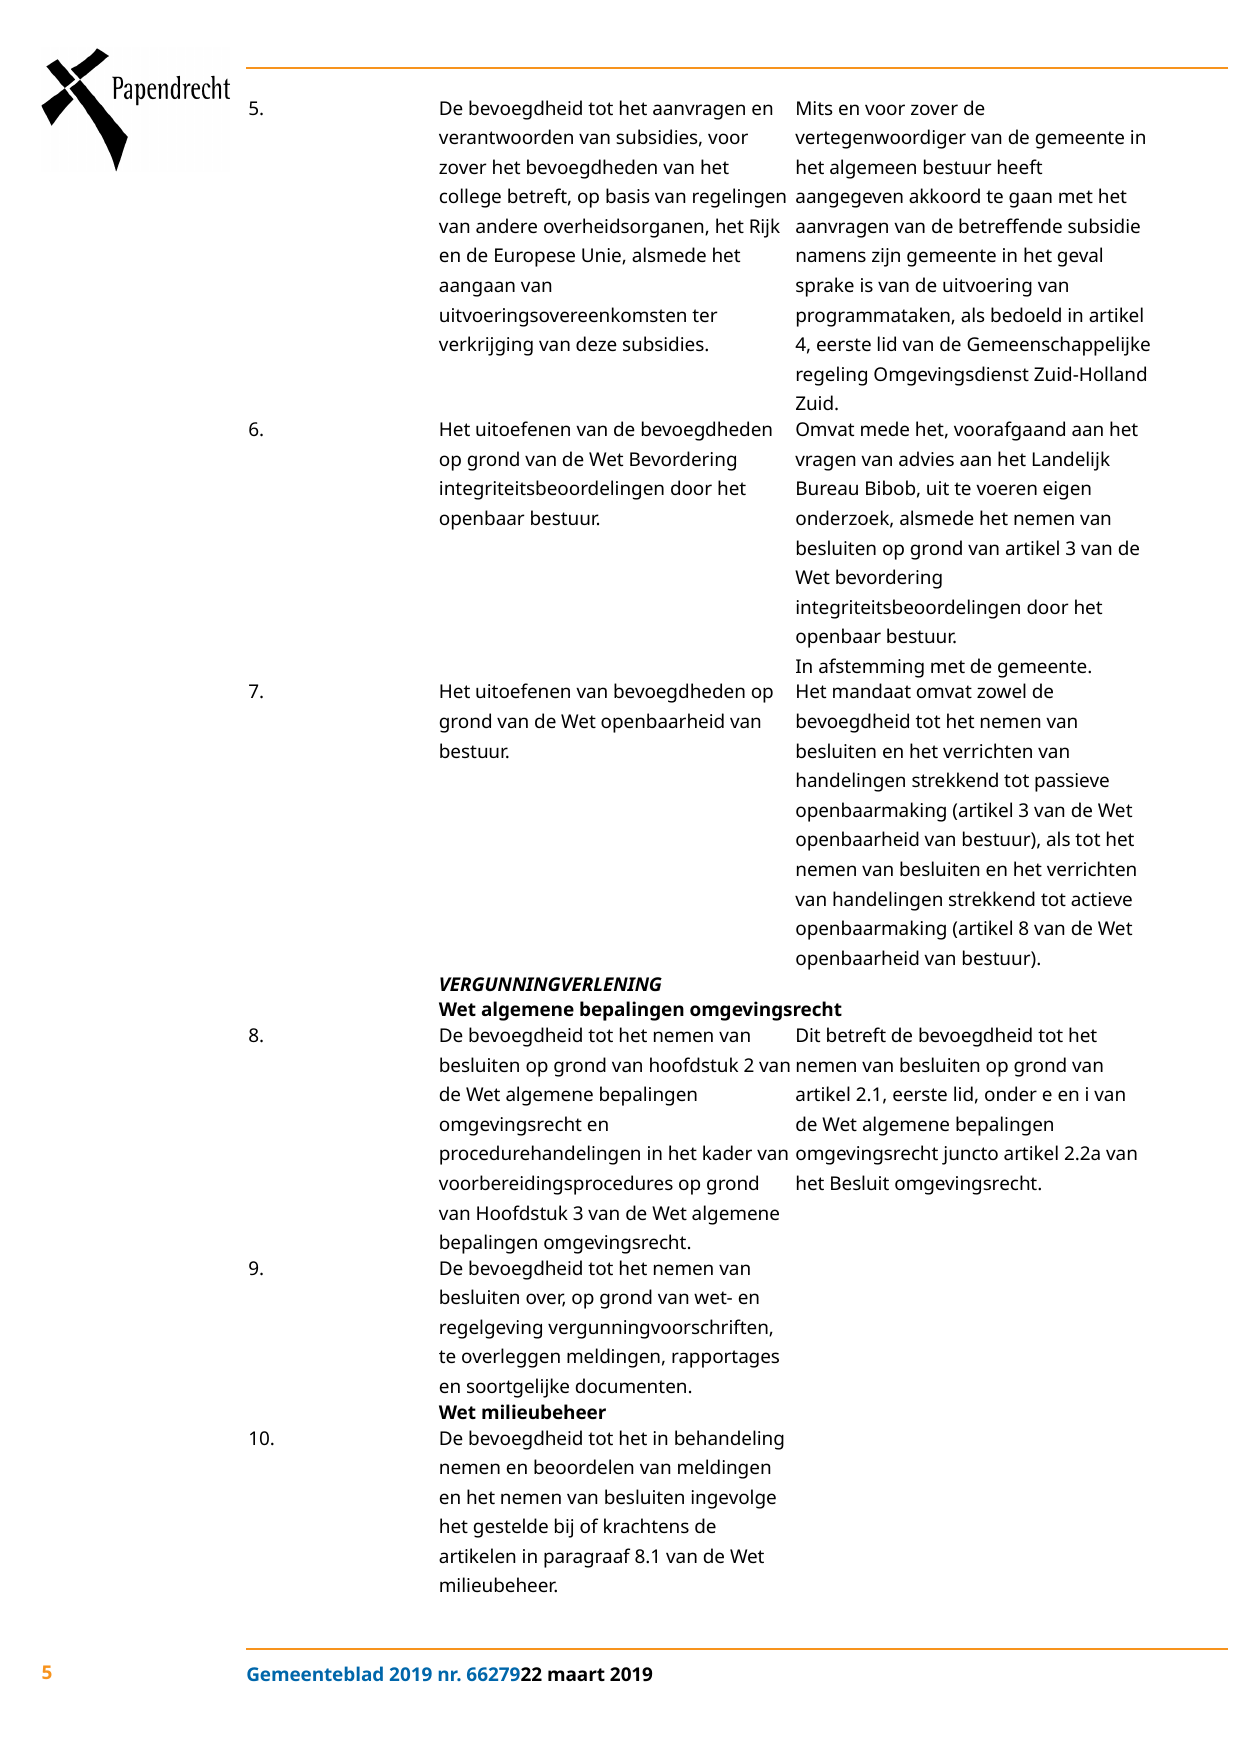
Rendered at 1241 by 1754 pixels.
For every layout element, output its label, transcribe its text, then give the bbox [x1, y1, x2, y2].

table_cell 7. [248, 679, 439, 971]
table_cell Wet algemene bepalingen omgevingsrecht [439, 996, 1152, 1022]
table_cell Omvat mede het, voorafgaand aan het vragen van advies aan het Landelijk Bureau Bibob, uit te voeren eigen onderzoek, alsmede het nemen van besluiten op grond van artikel 3 van de Wet bevordering integriteitsbeoordelingen door het openbaar bestuur. In afstemming met de gemeente. [795, 416, 1152, 679]
table_cell [248, 1399, 439, 1425]
table_cell Dit betreft de bevoegdheid tot het nemen van besluiten op grond van artikel 2.1, eerste lid, onder e en i van de Wet algemene bepalingen omgevingsrecht juncto artikel 2.2a van het Besluit omgevingsrecht. [795, 1022, 1152, 1255]
table_cell Het mandaat omvat zowel de bevoegdheid tot het nemen van besluiten en het verrichten van handelingen strekkend tot passieve openbaarmaking (artikel 3 van de Wet openbaarheid van bestuur), als tot het nemen van besluiten en het verrichten van handelingen strekkend tot actieve openbaarmaking (artikel 8 van de Wet openbaarheid van bestuur). [795, 679, 1152, 971]
picture [41, 47, 231, 172]
table_cell 8. [248, 1022, 439, 1255]
table_cell Het uitoefenen van bevoegdheden op grond van de Wet openbaarheid van bestuur. [439, 679, 795, 971]
table_cell De bevoegdheid tot het aanvragen en verantwoorden van subsidies, voor zover het bevoegdheden van het college betreft, op basis van regelingen van andere overheidsorganen, het Rijk en de Europese Unie, alsmede het aangaan van uitvoeringsovereenkomsten ter verkrijging van deze subsidies. [439, 95, 795, 416]
table_cell De bevoegdheid tot het nemen van besluiten op grond van hoofdstuk 2 van de Wet algemene bepalingen omgevingsrecht en procedurehandelingen in het kader van voorbereidingsprocedures op grond van Hoofdstuk 3 van de Wet algemene bepalingen omgevingsrecht. [439, 1022, 795, 1255]
table_cell [795, 1255, 1152, 1399]
table_cell 5. [248, 95, 439, 416]
table_cell VERGUNNINGVERLENING [439, 971, 1152, 996]
table_cell [248, 971, 439, 996]
table_cell [795, 1425, 1152, 1598]
table_cell 10. [248, 1425, 439, 1598]
table_cell Wet milieubeheer [439, 1399, 1152, 1425]
table_cell De bevoegdheid tot het nemen van besluiten over, op grond van wet- en regelgeving vergunningvoorschriften, te overleggen meldingen, rapportages en soortgelijke documenten. [439, 1255, 795, 1399]
table_cell De bevoegdheid tot het in behandeling nemen en beoordelen van meldingen en het nemen van besluiten ingevolge het gestelde bij of krachtens de artikelen in paragraaf 8.1 van de Wet milieubeheer. [439, 1425, 795, 1598]
table_cell 6. [248, 416, 439, 679]
table_cell 9. [248, 1255, 439, 1399]
table_cell [248, 996, 439, 1022]
table_cell Mits en voor zover de vertegenwoordiger van de gemeente in het algemeen bestuur heeft aangegeven akkoord te gaan met het aanvragen van de betreffende subsidie namens zijn gemeente in het geval sprake is van de uitvoering van programmataken, als bedoeld in artikel 4, eerste lid van de Gemeenschappelijke regeling Omgevingsdienst Zuid-Holland Zuid. [795, 95, 1152, 416]
table_cell Het uitoefenen van de bevoegdheden op grond van de Wet Bevordering integriteitsbeoordelingen door het openbaar bestuur. [439, 416, 795, 679]
